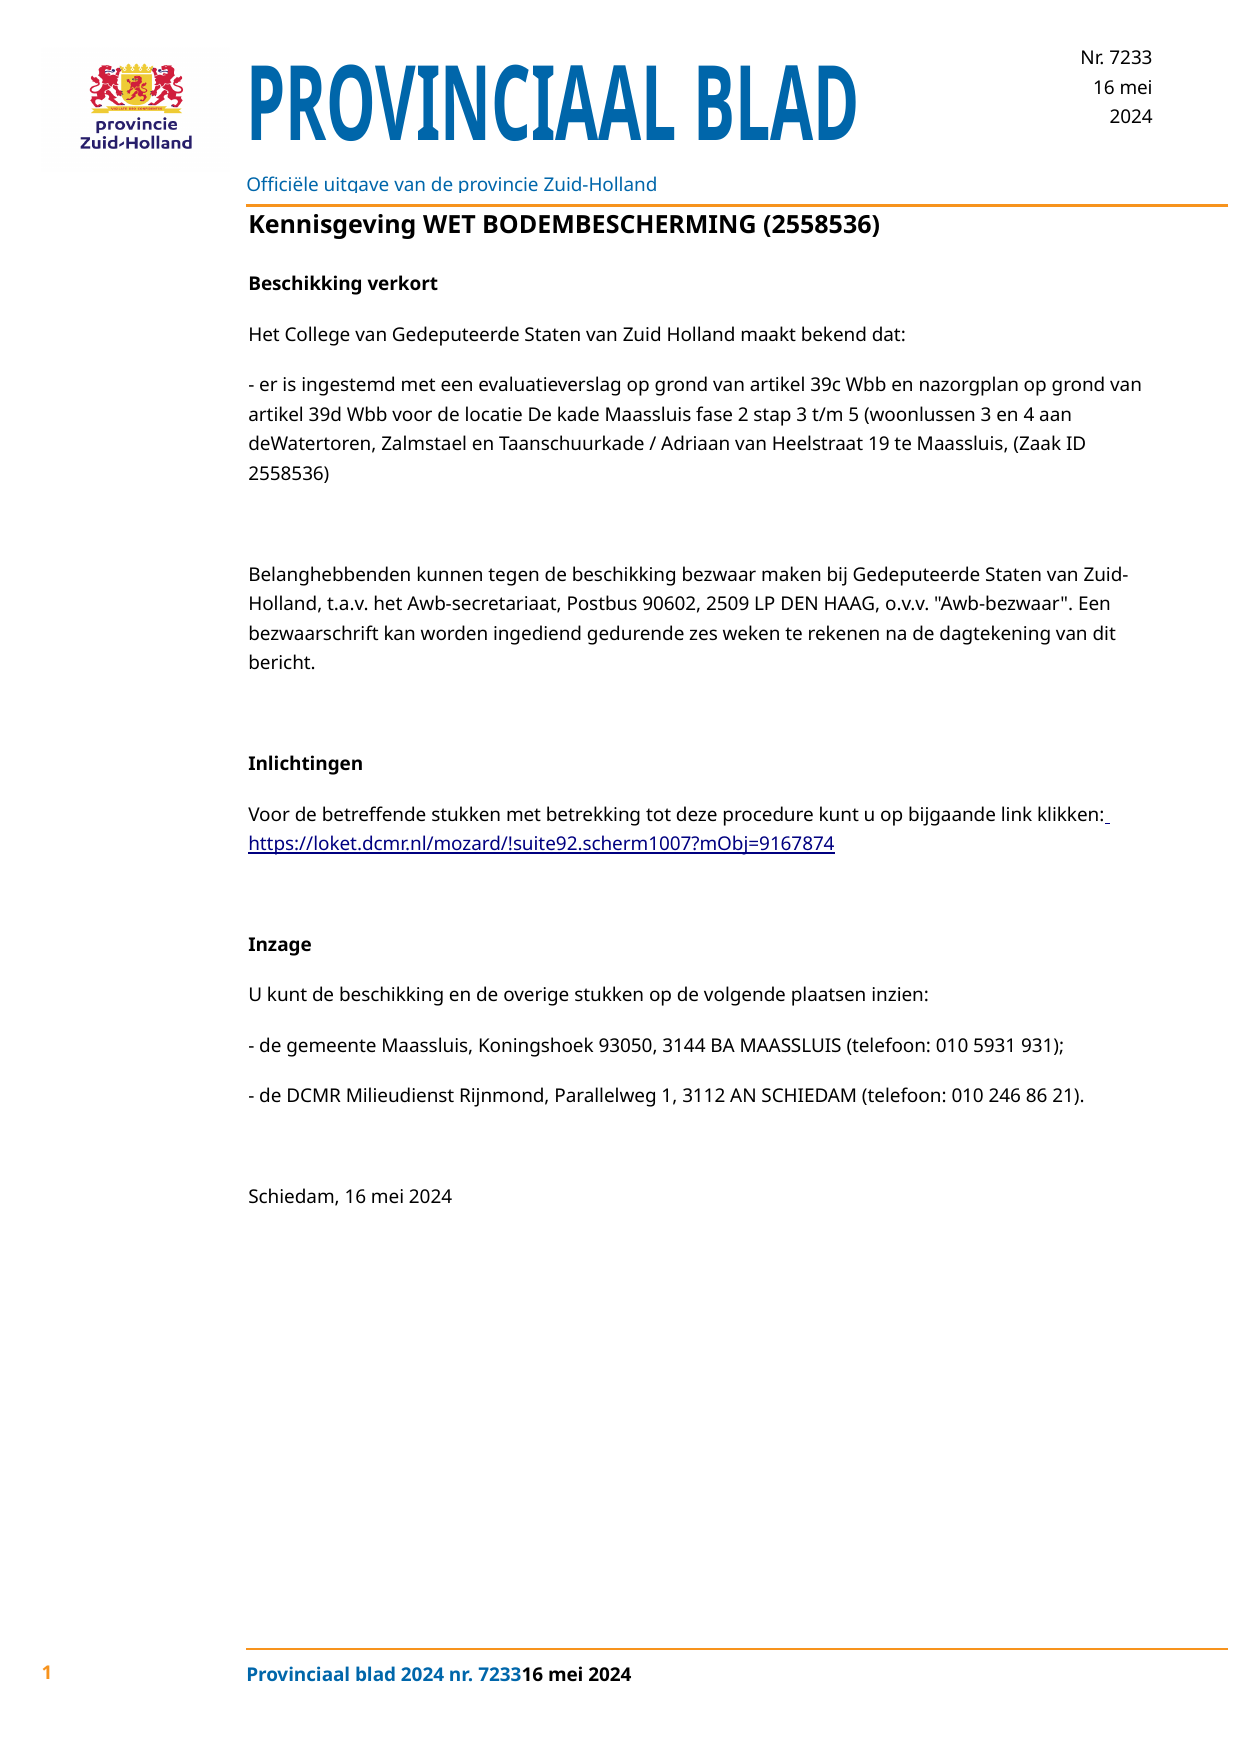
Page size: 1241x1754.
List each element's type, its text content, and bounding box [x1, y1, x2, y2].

text Inlichtingen [248, 750, 1152, 776]
text U kunt de beschikking en de overige stukken op de volgende plaatsen inzien: [248, 982, 1152, 1007]
text - de DCMR Milieudienst Rijnmond, Parallelweg 1, 3112 AN SCHIEDAM (telefoon: 010 246 86 21). [248, 1082, 1152, 1108]
text - de gemeente Maassluis, Koningshoek 93050, 3144 BA MAASSLUIS (telefoon: 010 5931 931); [248, 1032, 1152, 1058]
text Schiedam, 16 mei 2024 [248, 1183, 1152, 1209]
text Belanghebbenden kunnen tegen de beschikking bezwaar maken bij Gedeputeerde Staten van Zuid-Holland, t.a.v. het Awb-secretariaat, Postbus 90602, 2509 LP DEN HAAG, o.v.v. "Awb-bezwaar". Een bezwaarschrift kan worden ingediend gedurende zes weken te rekenen na de dagtekening van dit bericht. [248, 561, 1152, 675]
text Inzage [248, 931, 1152, 957]
text Beschikking verkort [248, 270, 1152, 296]
text Voor de betreffende stukken met betrekking tot deze procedure kunt u op bijgaande link klikken: https://loket.dcmr.nl/mozard/!suite92.scherm1007?mObj=9167874 [248, 801, 1152, 856]
text Het College van Gedeputeerde Staten van Zuid Holland maakt bekend dat: [248, 321, 1152, 346]
text - er is ingestemd met een evaluatieverslag op grond van artikel 39c Wbb en nazorgplan op grond van artikel 39d Wbb voor de locatie De kade Maassluis fase 2 stap 3 t/m 5 (woonlussen 3 en 4 aan deWatertoren, Zalmstael en Taanschuurkade / Adriaan van Heelstraat 19 te Maassluis, (Zaak ID 2558536) [248, 371, 1152, 486]
picture [41, 47, 231, 172]
text Kennisgeving WET BODEMBESCHERMING (2558536) [248, 207, 1152, 241]
